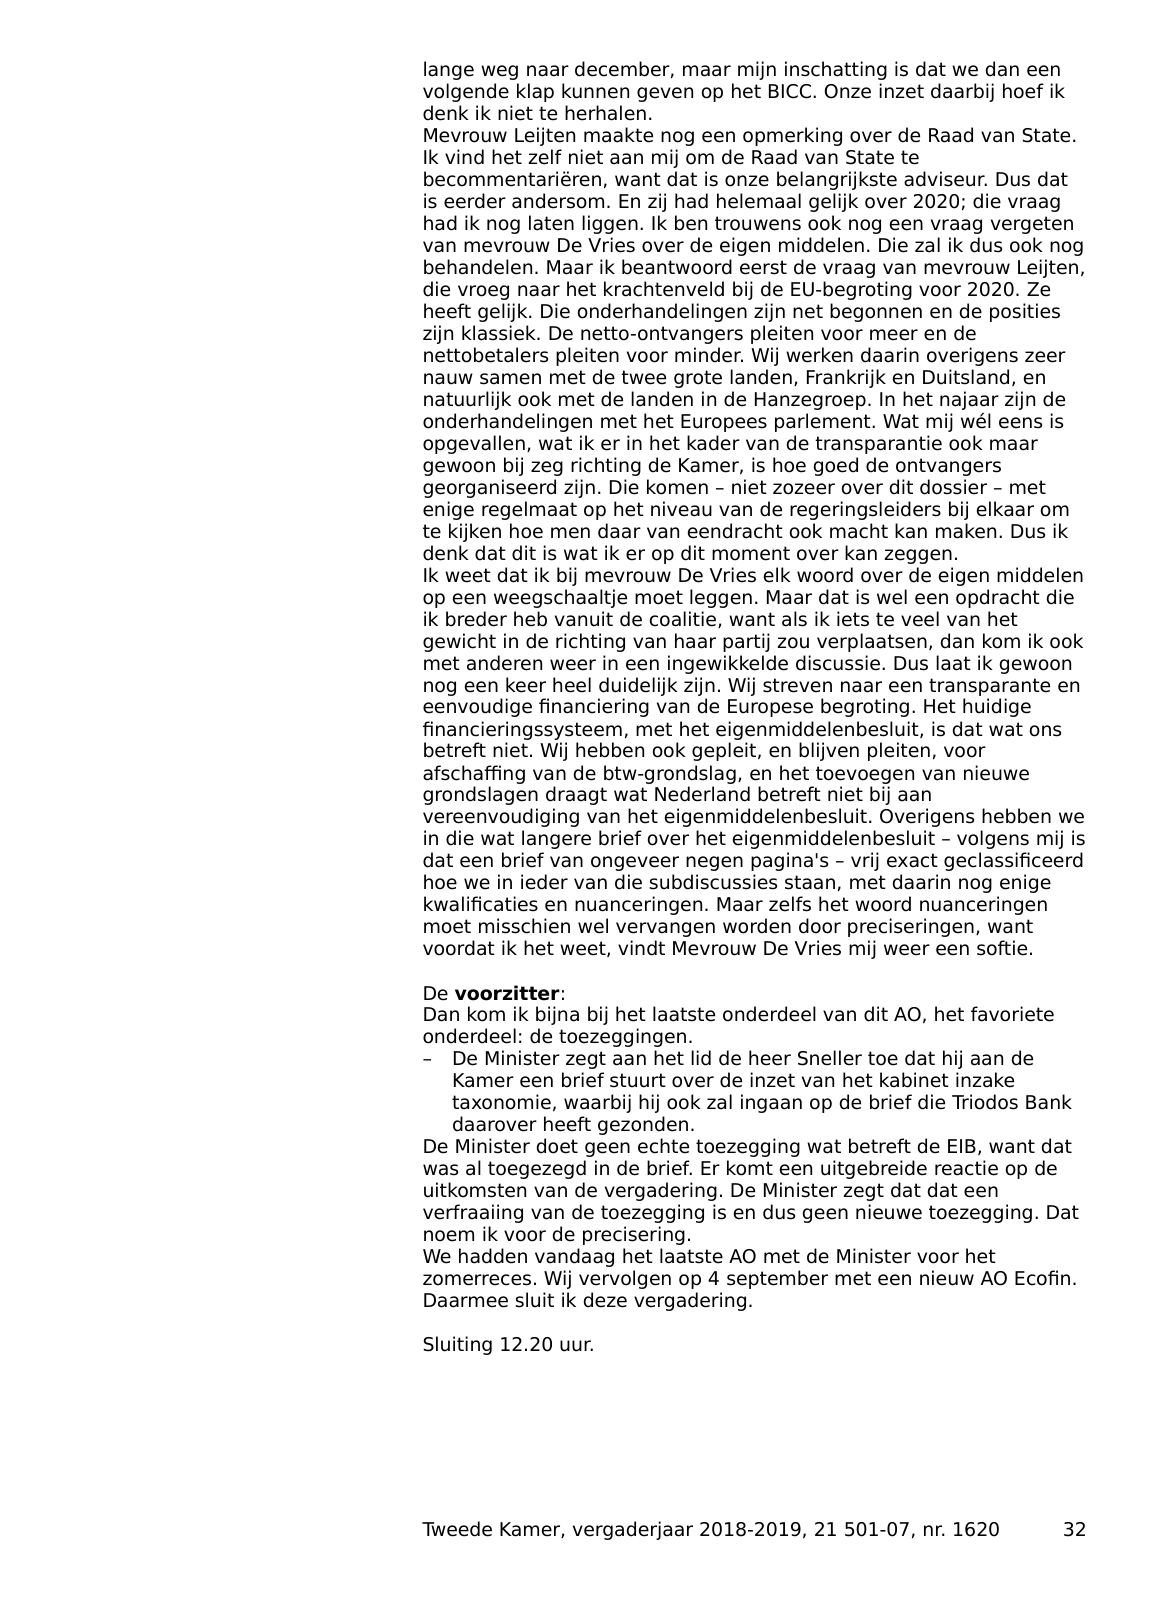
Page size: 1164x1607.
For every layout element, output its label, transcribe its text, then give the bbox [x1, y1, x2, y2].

text Sluiting 12.20 uur. [422, 1334, 1087, 1356]
text We hadden vandaag het laatste AO met de Minister voor het zomerreces. Wij vervolgen op 4 september met een nieuw AO Ecofin. Daarmee sluit ik deze vergadering. [422, 1246, 1087, 1312]
text Ik weet dat ik bij mevrouw De Vries elk woord over de eigen middelen op een weegschaaltje moet leggen. Maar dat is wel een opdracht die ik breder heb vanuit de coalitie, want als ik iets te veel van het gewicht in de richting van haar partij zou verplaatsen, dan kom ik ook met anderen weer in een ingewikkelde discussie. Dus laat ik gewoon nog een keer heel duidelijk zijn. Wij streven naar een transparante en eenvoudige financiering van de Europese begroting. Het huidige financieringssysteem, met het eigenmiddelenbesluit, is dat wat ons betreft niet. Wij hebben ook gepleit, en blijven pleiten, voor afschaffing van de btw-grondslag, en het toevoegen van nieuwe grondslagen draagt wat Nederland betreft niet bij aan vereenvoudiging van het eigenmiddelenbesluit. Overigens hebben we in die wat langere brief over het eigenmiddelenbesluit – volgens mij is dat een brief van ongeveer negen pagina's – vrij exact geclassificeerd hoe we in ieder van die subdiscussies staan, met daarin nog enige kwalificaties en nuanceringen. Maar zelfs het woord nuanceringen moet misschien wel vervangen worden door preciseringen, want voordat ik het weet, vindt Mevrouw De Vries mij weer een softie. [422, 564, 1087, 960]
text De Minister doet geen echte toezegging wat betreft de EIB, want dat was al toegezegd in de brief. Er komt een uitgebreide reactie op de uitkomsten van de vergadering. De Minister zegt dat dat een verfraaiing van de toezegging is en dus geen nieuwe toezegging. Dat noem ik voor de precisering. [422, 1136, 1087, 1246]
text Mevrouw Leijten maakte nog een opmerking over de Raad van State. Ik vind het zelf niet aan mij om de Raad van State te becommentariëren, want dat is onze belangrijkste adviseur. Dus dat is eerder andersom. En zij had helemaal gelijk over 2020; die vraag had ik nog laten liggen. Ik ben trouwens ook nog een vraag vergeten van mevrouw De Vries over de eigen middelen. Die zal ik dus ook nog behandelen. Maar ik beantwoord eerst de vraag van mevrouw Leijten, die vroeg naar het krachtenveld bij de EU-begroting voor 2020. Ze heeft gelijk. Die onderhandelingen zijn net begonnen en de posities zijn klassiek. De netto-ontvangers pleiten voor meer en de nettobetalers pleiten voor minder. Wij werken daarin overigens zeer nauw samen met de twee grote landen, Frankrijk en Duitsland, en natuurlijk ook met de landen in de Hanzegroep. In het najaar zijn de onderhandelingen met het Europees parlement. Wat mij wél eens is opgevallen, wat ik er in het kader van de transparantie ook maar gewoon bij zeg richting de Kamer, is hoe goed de ontvangers georganiseerd zijn. Die komen – niet zozeer over dit dossier – met enige regelmaat op het niveau van de regeringsleiders bij elkaar om te kijken hoe men daar van eendracht ook macht kan maken. Dus ik denk dat dit is wat ik er op dit moment over kan zeggen. [422, 125, 1087, 564]
text lange weg naar december, maar mijn inschatting is dat we dan een volgende klap kunnen geven op het BICC. Onze inzet daarbij hoef ik denk ik niet te herhalen. [422, 59, 1087, 125]
text – De Minister zegt aan het lid de heer Sneller toe dat hij aan de Kamer een brief stuurt over de inzet van het kabinet inzake taxonomie, waarbij hij ook zal ingaan op de brief die Triodos Bank daarover heeft gezonden. [422, 1048, 1087, 1136]
text De voorzitter: [422, 982, 1087, 1004]
text Dan kom ik bijna bij het laatste onderdeel van dit AO, het favoriete onderdeel: de toezeggingen. [422, 1004, 1087, 1048]
